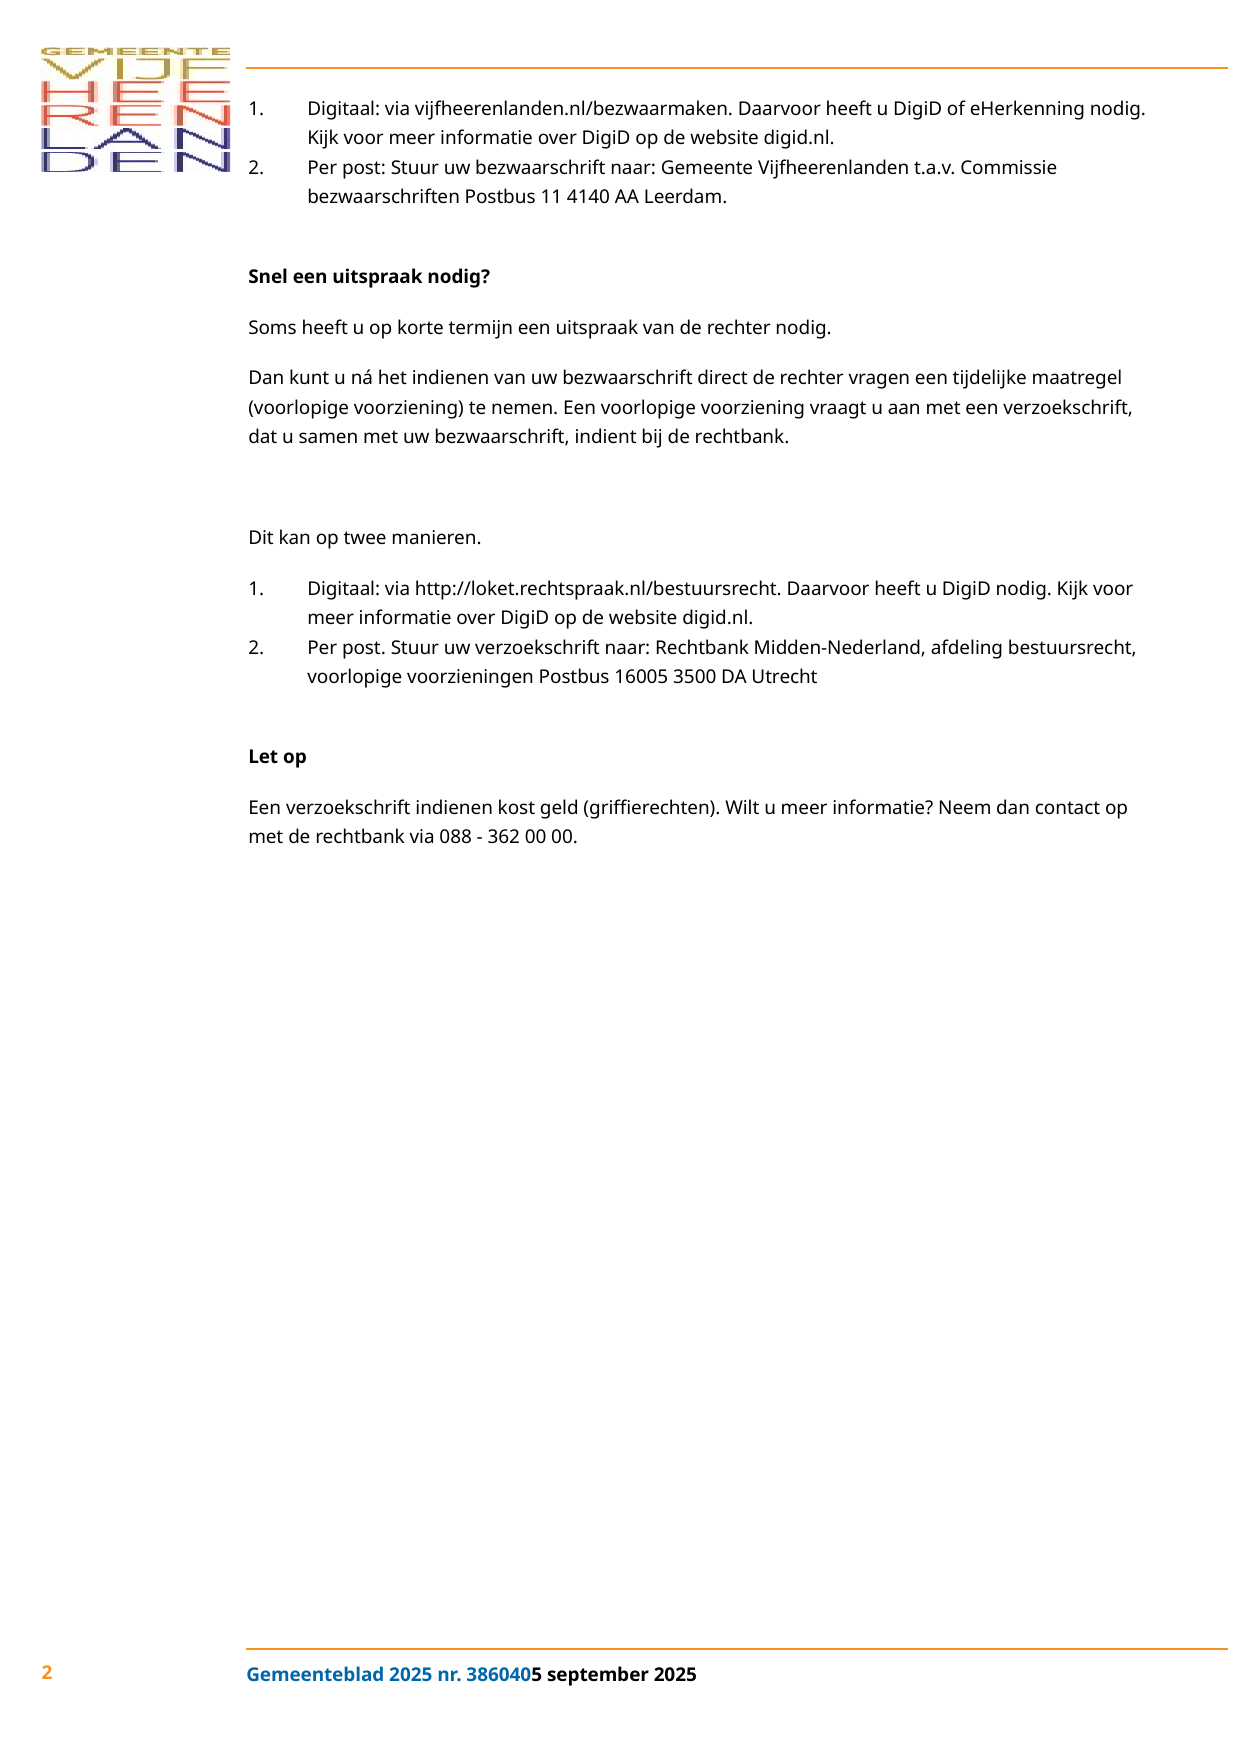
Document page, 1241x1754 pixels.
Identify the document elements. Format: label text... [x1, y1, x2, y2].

text Een verzoekschrift indienen kost geld (griffierechten). Wilt u meer informatie? Neem dan contact op met de rechtbank via 088 - 362 00 00. [248, 794, 1152, 849]
text Dit kan op twee manieren. [248, 524, 1152, 550]
text Soms heeft u op korte termijn een uitspraak van de rechter nodig. [248, 314, 1152, 340]
list Digitaal: via http://loket.rechtspraak.nl/bestuursrecht. Daarvoor heeft u DigiD nodig. Kijk voor meer informatie over DigiD op de website digid.nl. [248, 575, 1152, 630]
list Per post. Stuur uw verzoekschrift naar: Rechtbank Midden-Nederland, afdeling bestuursrecht, voorlopige voorzieningen Postbus 16005 3500 DA Utrecht [248, 634, 1152, 689]
text Dan kunt u ná het indienen van uw bezwaarschrift direct de rechter vragen een tijdelijke maatregel (voorlopige voorziening) te nemen. Een voorlopige voorziening vraagt u aan met een verzoekschrift, dat u samen met uw bezwaarschrift, indient bij de rechtbank. [248, 364, 1152, 449]
list Digitaal: via vijfheerenlanden.nl/bezwaarmaken. Daarvoor heeft u DigiD of eHerkenning nodig. Kijk voor meer informatie over DigiD op de website digid.nl. [248, 95, 1152, 150]
text Let op [248, 743, 1152, 769]
picture [41, 47, 231, 172]
text Snel een uitspraak nodig? [248, 263, 1152, 289]
list Per post: Stuur uw bezwaarschrift naar: Gemeente Vijfheerenlanden t.a.v. Commissie bezwaarschriften Postbus 11 4140 AA Leerdam. [248, 154, 1152, 209]
